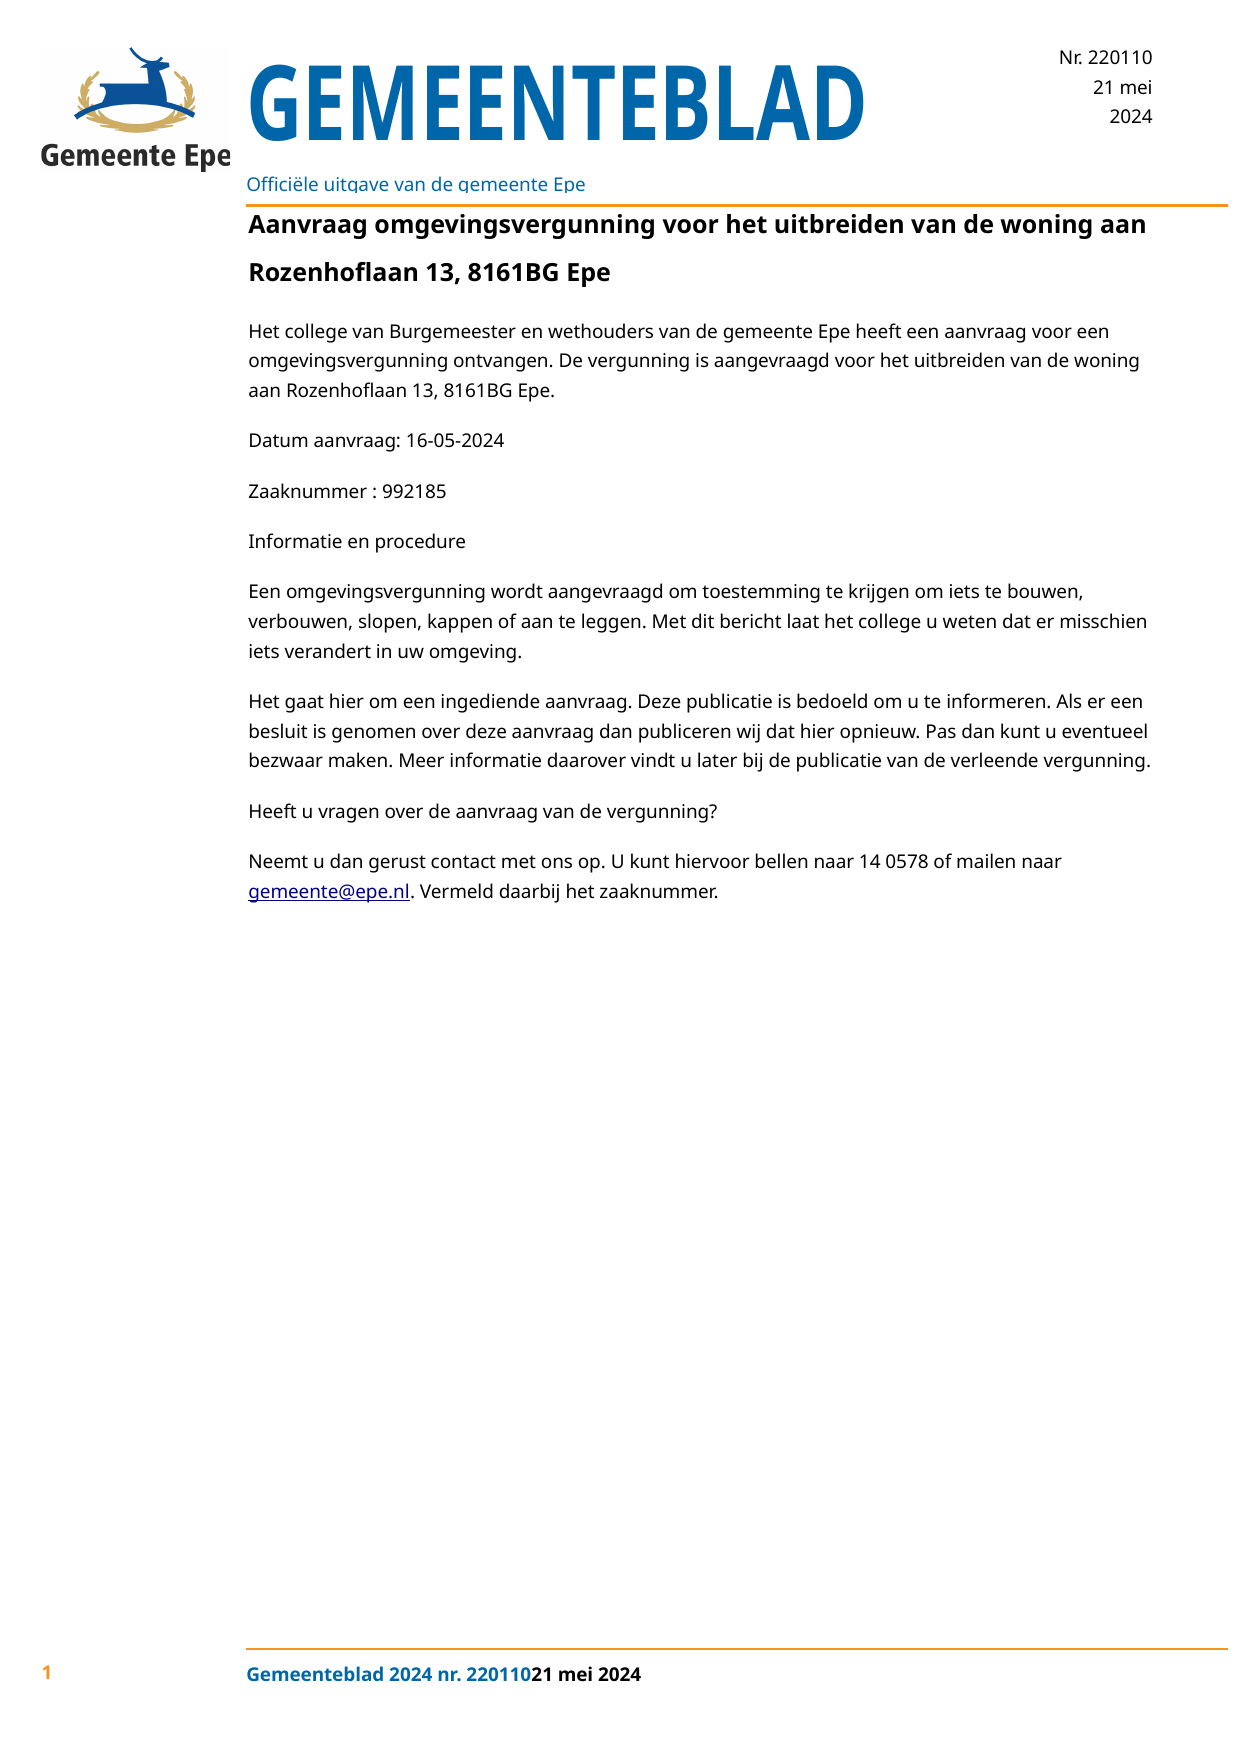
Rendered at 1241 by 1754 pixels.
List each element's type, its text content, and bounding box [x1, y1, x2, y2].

text Het gaat hier om een ingediende aanvraag. Deze publicatie is bedoeld om u te informeren. Als er een besluit is genomen over deze aanvraag dan publiceren wij dat hier opnieuw. Pas dan kunt u eventueel bezwaar maken. Meer informatie daarover vindt u later bij de publicatie van de verleende vergunning. [248, 688, 1152, 773]
text Datum aanvraag: 16-05-2024 [248, 427, 1152, 453]
text Aanvraag omgevingsvergunning voor het uitbreiden van de woning aan Rozenhoflaan 13, 8161BG Epe [248, 207, 1152, 288]
text Het college van Burgemeester en wethouders van de gemeente Epe heeft een aanvraag voor een omgevingsvergunning ontvangen. De vergunning is aangevraagd voor het uitbreiden van de woning aan Rozenhoflaan 13, 8161BG Epe. [248, 318, 1152, 403]
text Informatie en procedure [248, 528, 1152, 554]
text Zaaknummer : 992185 [248, 478, 1152, 504]
text Heeft u vragen over de aanvraag van de vergunning? [248, 798, 1152, 824]
text Neemt u dan gerust contact met ons op. U kunt hiervoor bellen naar 14 0578 of mailen naar gemeente@epe.nl. Vermeld daarbij het zaaknummer. [248, 848, 1152, 904]
text Een omgevingsvergunning wordt aangevraagd om toestemming te krijgen om iets te bouwen, verbouwen, slopen, kappen of aan te leggen. Met dit bericht laat het college u weten dat er misschien iets verandert in uw omgeving. [248, 579, 1152, 664]
picture [41, 47, 231, 172]
